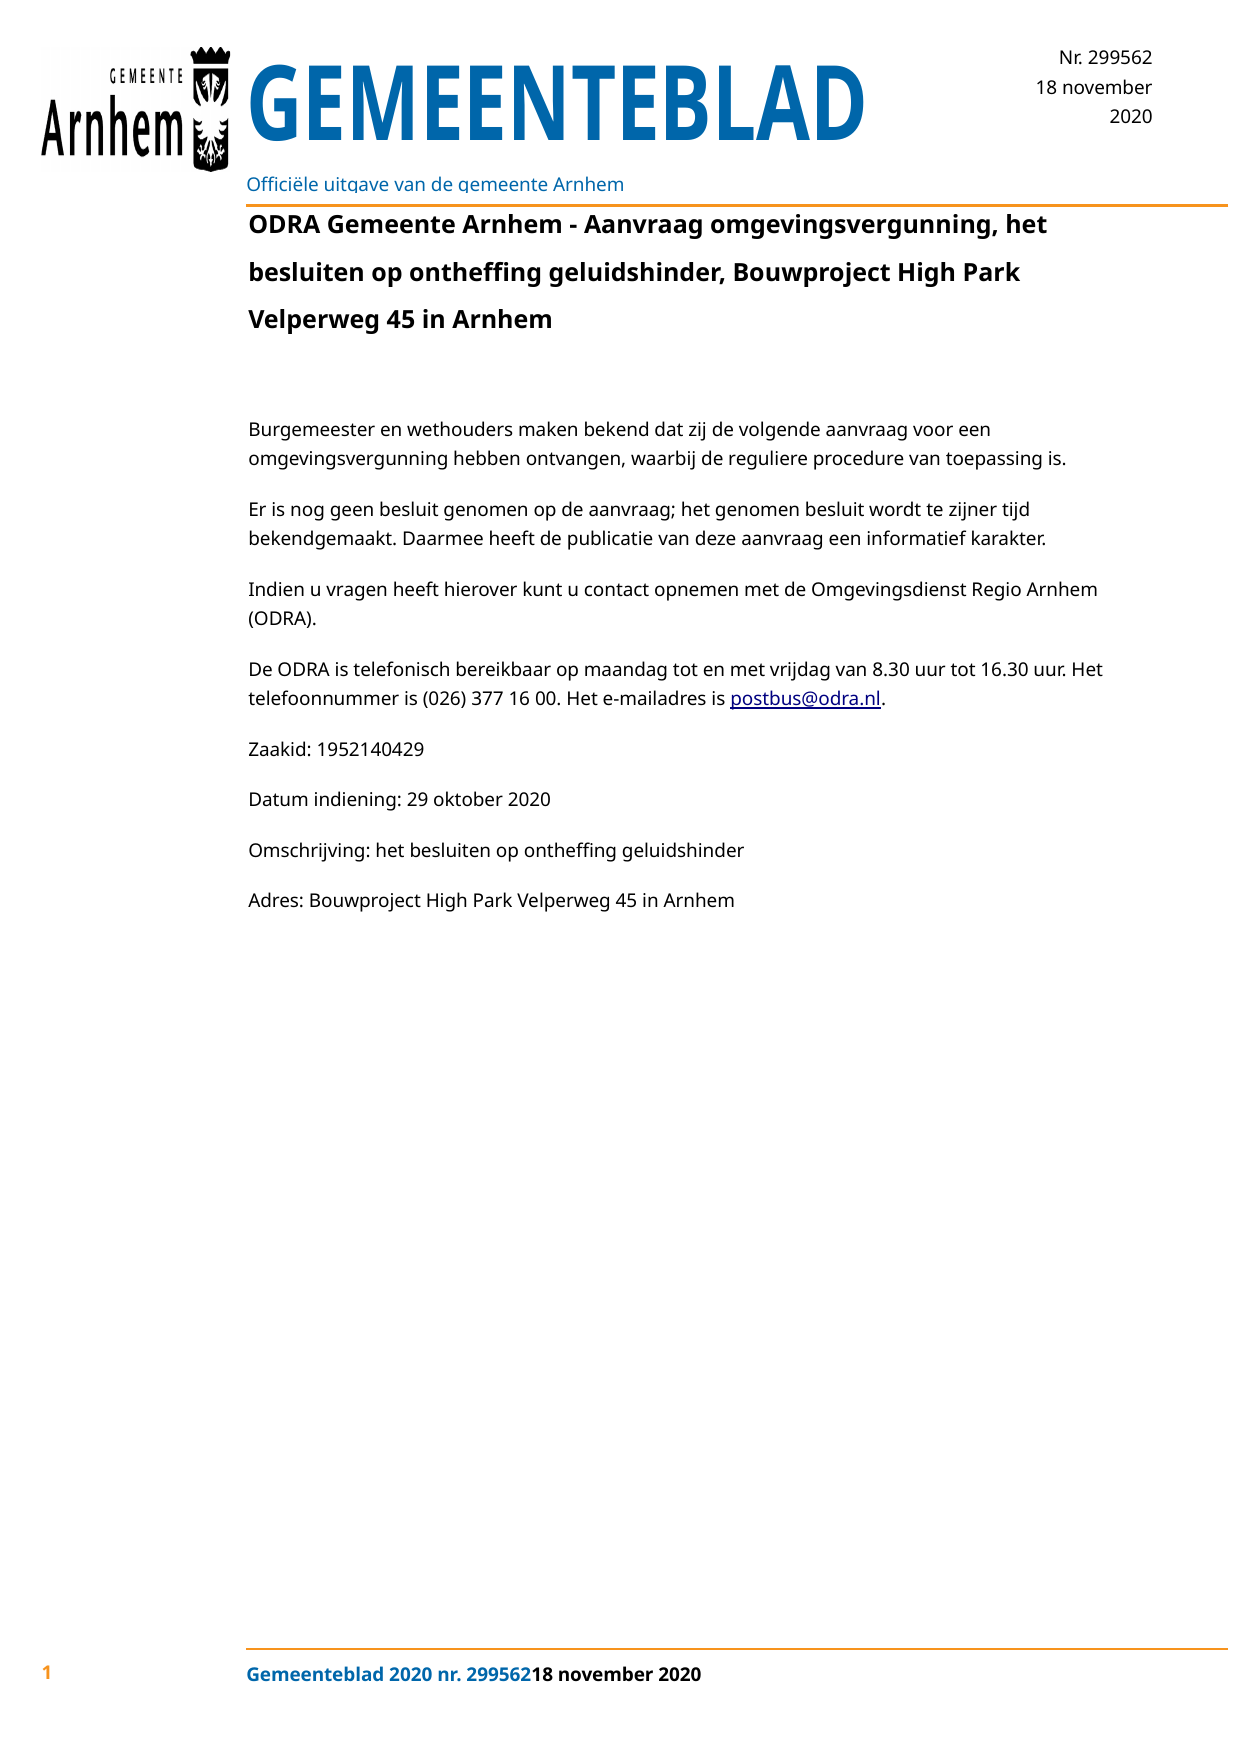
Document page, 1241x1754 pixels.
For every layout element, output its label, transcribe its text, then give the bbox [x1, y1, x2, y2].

picture [41, 47, 231, 172]
text Zaakid: 1952140429 [248, 736, 1152, 762]
text De ODRA is telefonisch bereikbaar op maandag tot en met vrijdag van 8.30 uur tot 16.30 uur. Het telefoonnummer is (026) 377 16 00. Het e-mailadres is postbus@odra.nl. [248, 656, 1152, 711]
text Indien u vragen heeft hierover kunt u contact opnemen met de Omgevingsdienst Regio Arnhem (ODRA). [248, 576, 1152, 631]
text Datum indiening: 29 oktober 2020 [248, 786, 1152, 812]
text Omschrijving: het besluiten op ontheffing geluidshinder [248, 837, 1152, 862]
text Burgemeester en wethouders maken bekend dat zij de volgende aanvraag voor een omgevingsvergunning hebben ontvangen, waarbij de reguliere procedure van toepassing is. [248, 416, 1152, 471]
text Adres: Bouwproject High Park Velperweg 45 in Arnhem [248, 887, 1152, 913]
text Er is nog geen besluit genomen op de aanvraag; het genomen besluit wordt te zijner tijd bekendgemaakt. Daarmee heeft de publicatie van deze aanvraag een informatief karakter. [248, 496, 1152, 551]
text ODRA Gemeente Arnhem - Aanvraag omgevingsvergunning, het besluiten op ontheffing geluidshinder, Bouwproject High Park Velperweg 45 in Arnhem [248, 207, 1152, 336]
